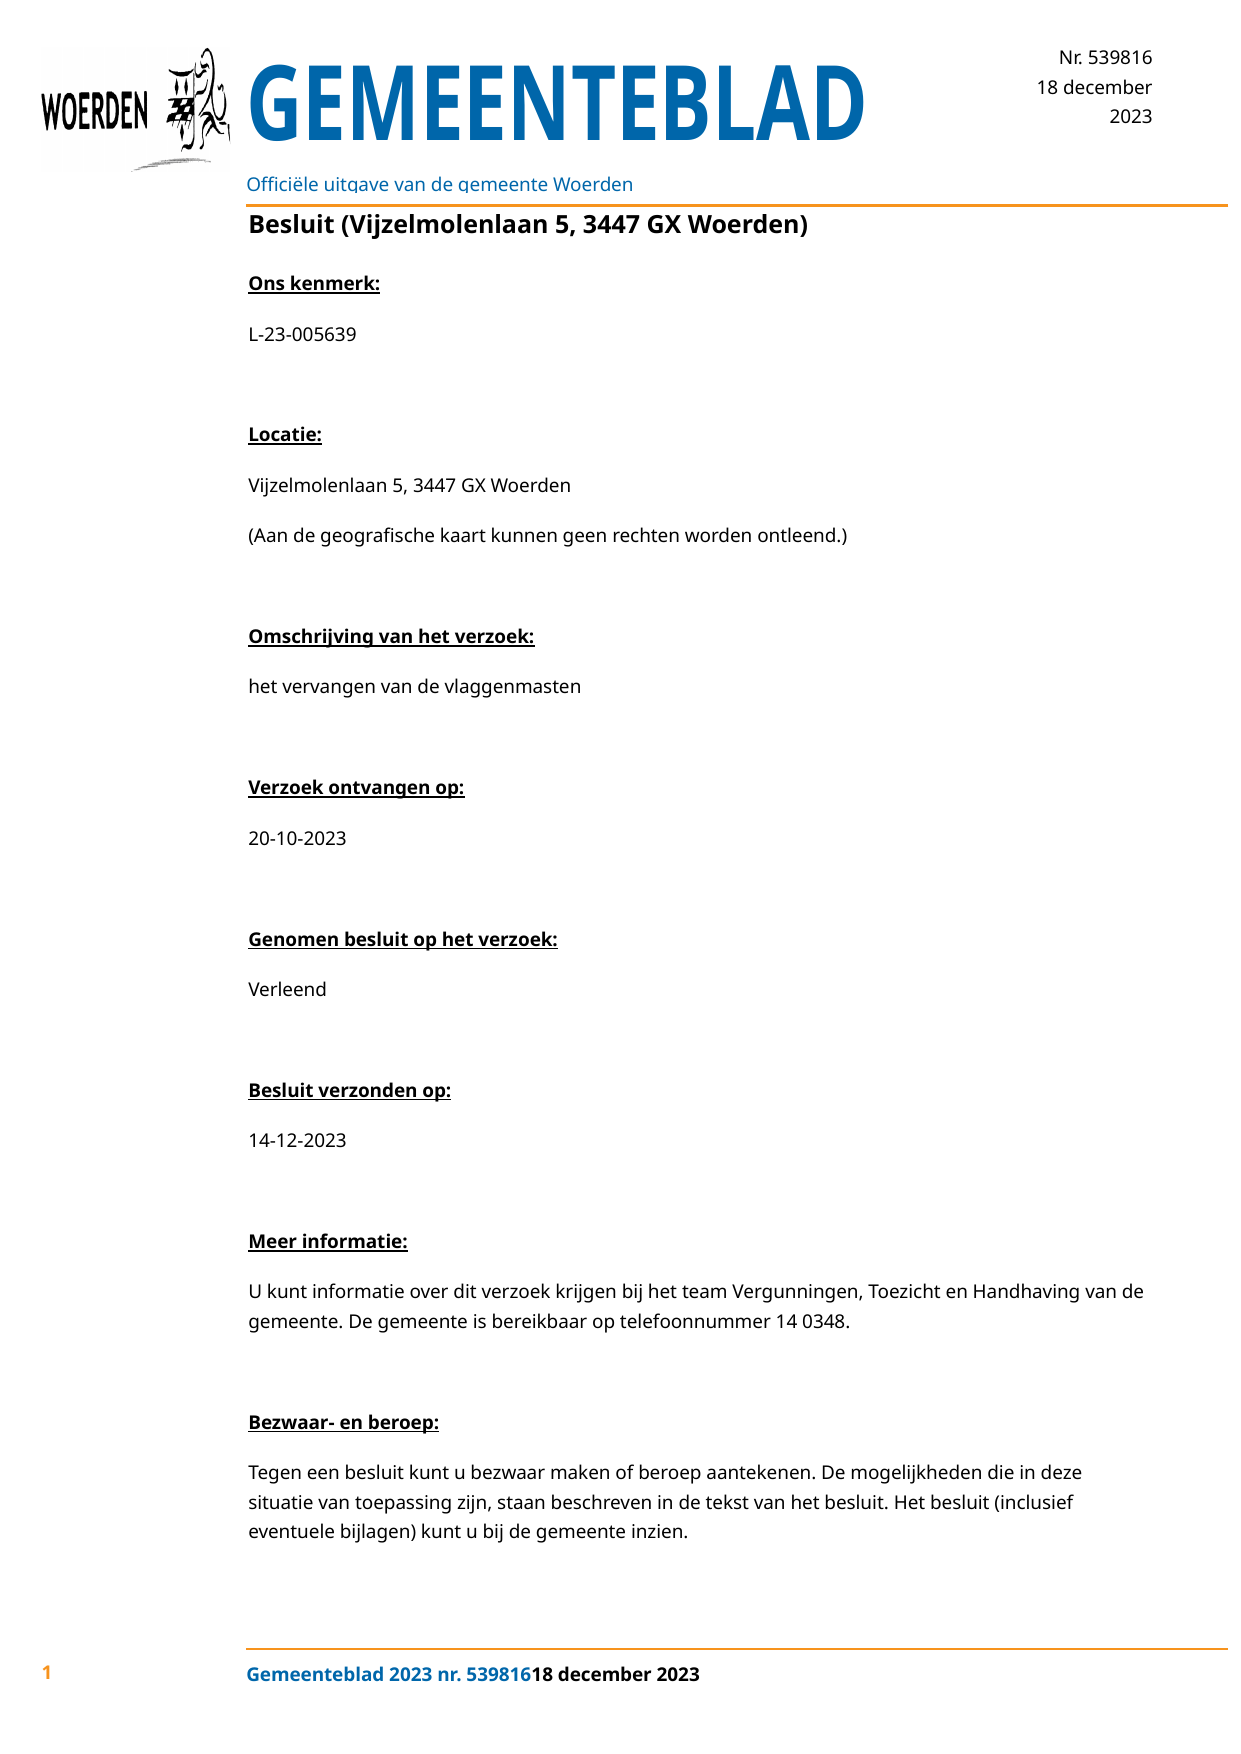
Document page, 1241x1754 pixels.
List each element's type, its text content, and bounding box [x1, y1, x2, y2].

text Omschrijving van het verzoek: [248, 623, 1152, 649]
text Besluit verzonden op: [248, 1077, 1152, 1103]
text Tegen een besluit kunt u bezwaar maken of beroep aantekenen. De mogelijkheden die in deze situatie van toepassing zijn, staan beschreven in de tekst van het besluit. Het besluit (inclusief eventuele bijlagen) kunt u bij de gemeente inzien. [248, 1459, 1152, 1544]
text Ons kenmerk: [248, 270, 1152, 296]
text Besluit (Vijzelmolenlaan 5, 3447 GX Woerden) [248, 207, 1152, 241]
text L-23-005639 [248, 321, 1152, 346]
text U kunt informatie over dit verzoek krijgen bij het team Vergunningen, Toezicht en Handhaving van de gemeente. De gemeente is bereikbaar op telefoonnummer 14 0348. [248, 1279, 1152, 1334]
text Genomen besluit op het verzoek: [248, 926, 1152, 951]
text Verzoek ontvangen op: [248, 774, 1152, 800]
text Locatie: [248, 422, 1152, 447]
text Bezwaar- en beroep: [248, 1409, 1152, 1435]
picture [41, 47, 231, 172]
text Meer informatie: [248, 1228, 1152, 1254]
text het vervangen van de vlaggenmasten [248, 674, 1152, 699]
text 20-10-2023 [248, 825, 1152, 851]
text Vijzelmolenlaan 5, 3447 GX Woerden [248, 472, 1152, 498]
text (Aan de geografische kaart kunnen geen rechten worden ontleend.) [248, 522, 1152, 548]
text Verleend [248, 976, 1152, 1002]
text 14-12-2023 [248, 1127, 1152, 1153]
